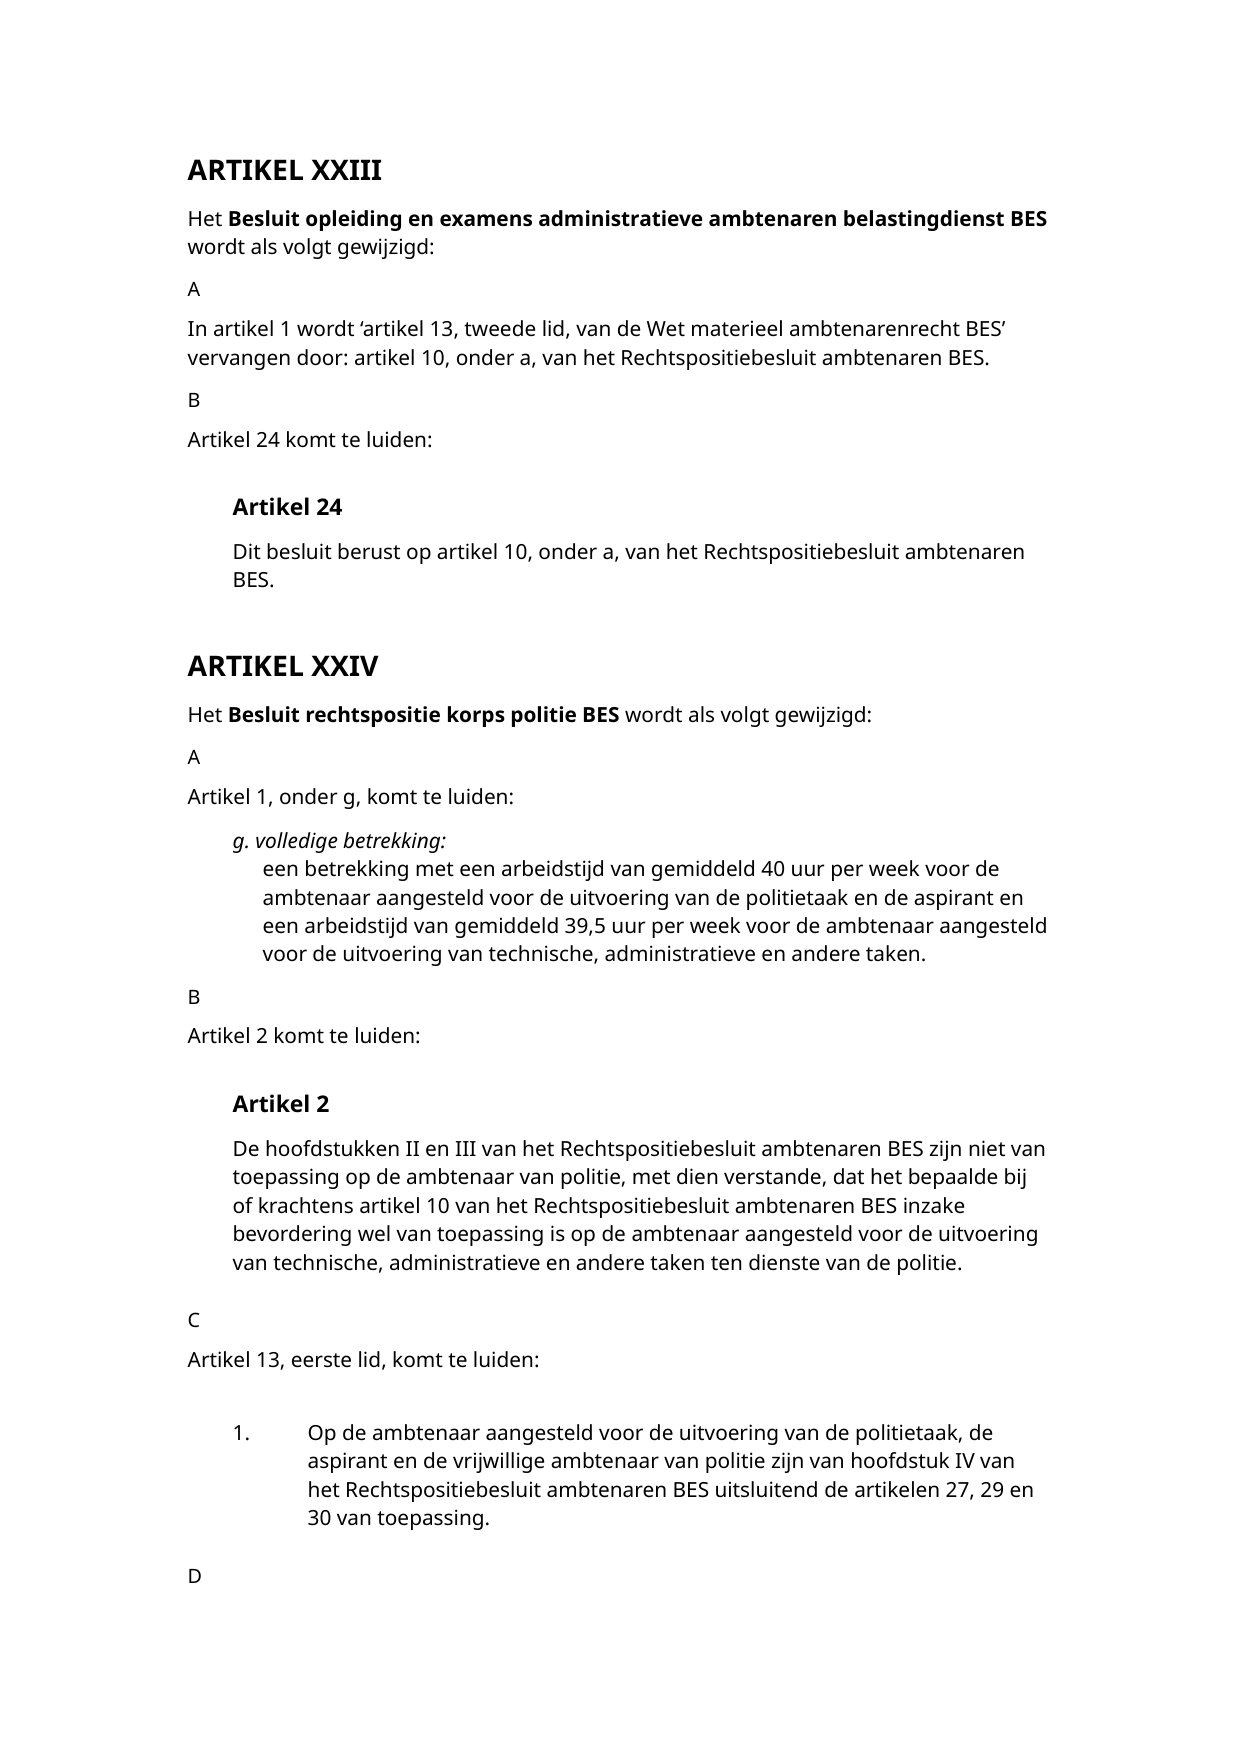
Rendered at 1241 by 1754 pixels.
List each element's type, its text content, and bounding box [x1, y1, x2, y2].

subtitle ARTIKEL XXIV [187, 646, 1053, 685]
subtitle Artikel 24 [232, 491, 1053, 522]
text g. volledige betrekking: [232, 826, 1053, 854]
subtitle Artikel 2 [232, 1088, 1053, 1119]
subtitle ARTIKEL XXIII [187, 150, 1053, 189]
text De hoofdstukken II en III van het Rechtspositiebesluit ambtenaren BES zijn niet van toepassing op de ambtenaar van politie, met dien verstande, dat het bepaalde bij of krachtens artikel 10 van het Rechtspositiebesluit ambtenaren BES inzake bevordering wel van toepassing is op de ambtenaar aangesteld voor de uitvoering van technische, administratieve en andere taken ten dienste van de politie. [232, 1134, 1053, 1276]
text Het Besluit rechtspositie korps politie BES wordt als volgt gewijzigd: [187, 700, 1053, 728]
text A [187, 743, 1053, 771]
text Dit besluit berust op artikel 10, onder a, van het Rechtspositiebesluit ambtenaren BES. [232, 537, 1053, 594]
text D [187, 1562, 1053, 1589]
text A [187, 276, 1053, 302]
text B [187, 386, 1053, 413]
text Artikel 24 komt te luiden: [187, 425, 1053, 453]
text Artikel 1, onder g, komt te luiden: [187, 782, 1053, 811]
text C [187, 1306, 1053, 1333]
text B [187, 983, 1053, 1010]
text In artikel 1 wordt ‘artikel 13, tweede lid, van de Wet materieel ambtenarenrecht BES’ vervangen door: artikel 10, onder a, van het Rechtspositiebesluit ambtenaren BES. [187, 314, 1053, 371]
text Het Besluit opleiding en examens administratieve ambtenaren belastingdienst BES wordt als volgt gewijzigd: [187, 204, 1053, 261]
list Op de ambtenaar aangesteld voor de uitvoering van de politietaak, de aspirant en de vrijwillige ambtenaar van politie zijn van hoofdstuk IV van het Rechtspositiebesluit ambtenaren BES uitsluitend de artikelen 27, 29 en 30 van toepassing. [232, 1418, 1053, 1532]
text een betrekking met een arbeidstijd van gemiddeld 40 uur per week voor de ambtenaar aangesteld voor de uitvoering van de politietaak en de aspirant en een arbeidstijd van gemiddeld 39,5 uur per week voor de ambtenaar aangesteld voor de uitvoering van technische, administratieve en andere taken. [262, 854, 1053, 968]
text Artikel 13, eerste lid, komt te luiden: [187, 1345, 1053, 1373]
text Artikel 2 komt te luiden: [187, 1022, 1053, 1050]
